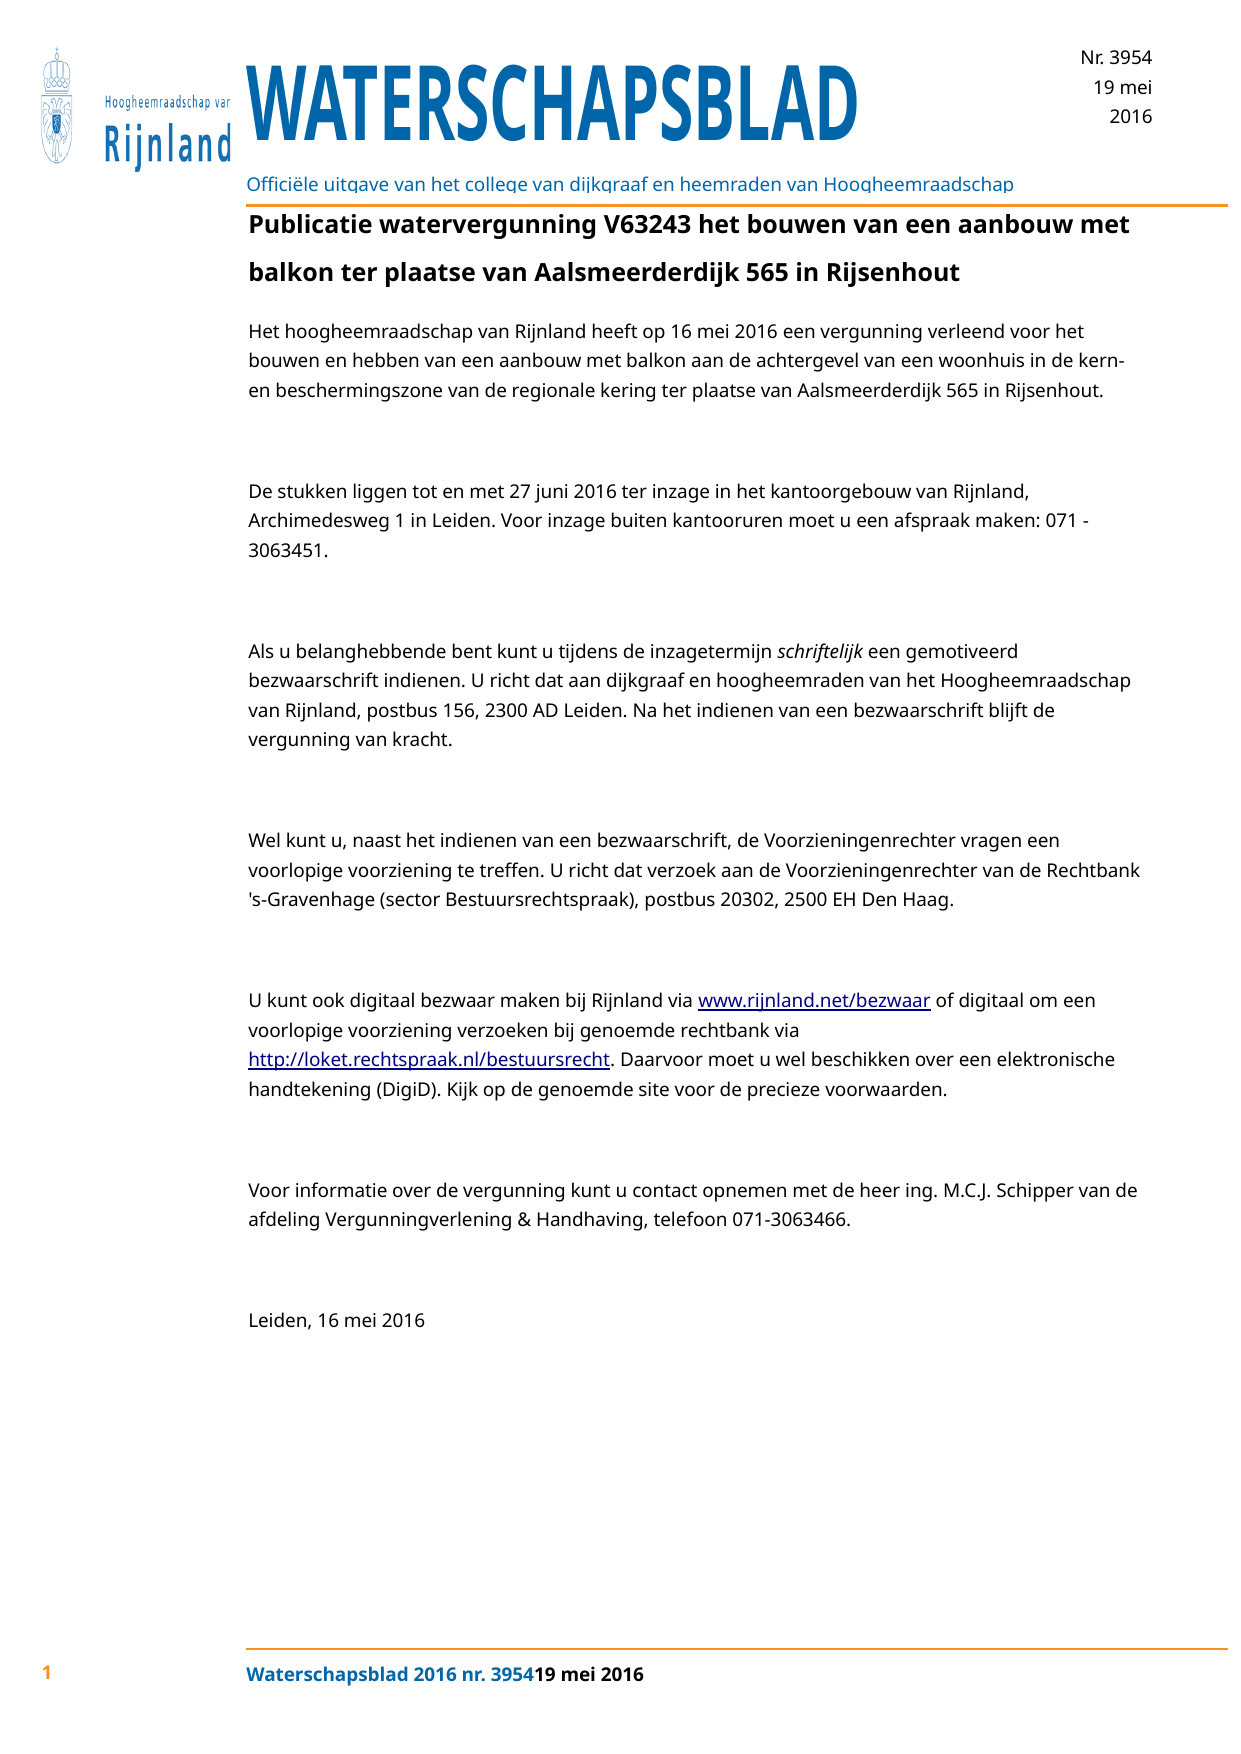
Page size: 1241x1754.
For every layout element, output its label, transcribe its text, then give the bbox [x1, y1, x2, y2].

text U kunt ook digitaal bezwaar maken bij Rijnland via www.rijnland.net/bezwaar of digitaal om een voorlopige voorziening verzoeken bij genoemde rechtbank via http://loket.rechtspraak.nl/bestuursrecht. Daarvoor moet u wel beschikken over een elektronische handtekening (DigiD). Kijk op de genoemde site voor de precieze voorwaarden. [248, 987, 1152, 1102]
text De stukken liggen tot en met 27 juni 2016 ter inzage in het kantoorgebouw van Rijnland, Archimedesweg 1 in Leiden. Voor inzage buiten kantooruren moet u een afspraak maken: 071 - 3063451. [248, 478, 1152, 563]
text Wel kunt u, naast het indienen van een bezwaarschrift, de Voorzieningenrechter vragen een voorlopige voorziening te treffen. U richt dat verzoek aan de Voorzieningenrechter van de Rechtbank 's-Gravenhage (sector Bestuursrechtspraak), postbus 20302, 2500 EH Den Haag. [248, 827, 1152, 912]
text Leiden, 16 mei 2016 [248, 1307, 1152, 1333]
text Voor informatie over de vergunning kunt u contact opnemen met de heer ing. M.C.J. Schipper van de afdeling Vergunningverlening & Handhaving, telefoon 071-3063466. [248, 1177, 1152, 1232]
text Als u belanghebbende bent kunt u tijdens de inzagetermijn schriftelijk een gemotiveerd bezwaarschrift indienen. U richt dat aan dijkgraaf en hoogheemraden van het Hoogheemraadschap van Rijnland, postbus 156, 2300 AD Leiden. Na het indienen van een bezwaarschrift blijft de vergunning van kracht. [248, 638, 1152, 752]
text Het hoogheemraadschap van Rijnland heeft op 16 mei 2016 een vergunning verleend voor het bouwen en hebben van een aanbouw met balkon aan de achtergevel van een woonhuis in de kern- en beschermingszone van de regionale kering ter plaatse van Aalsmeerderdijk 565 in Rijsenhout. [248, 318, 1152, 403]
text Publicatie watervergunning V63243 het bouwen van een aanbouw met balkon ter plaatse van Aalsmeerderdijk 565 in Rijsenhout [248, 207, 1152, 288]
picture [41, 47, 231, 172]
